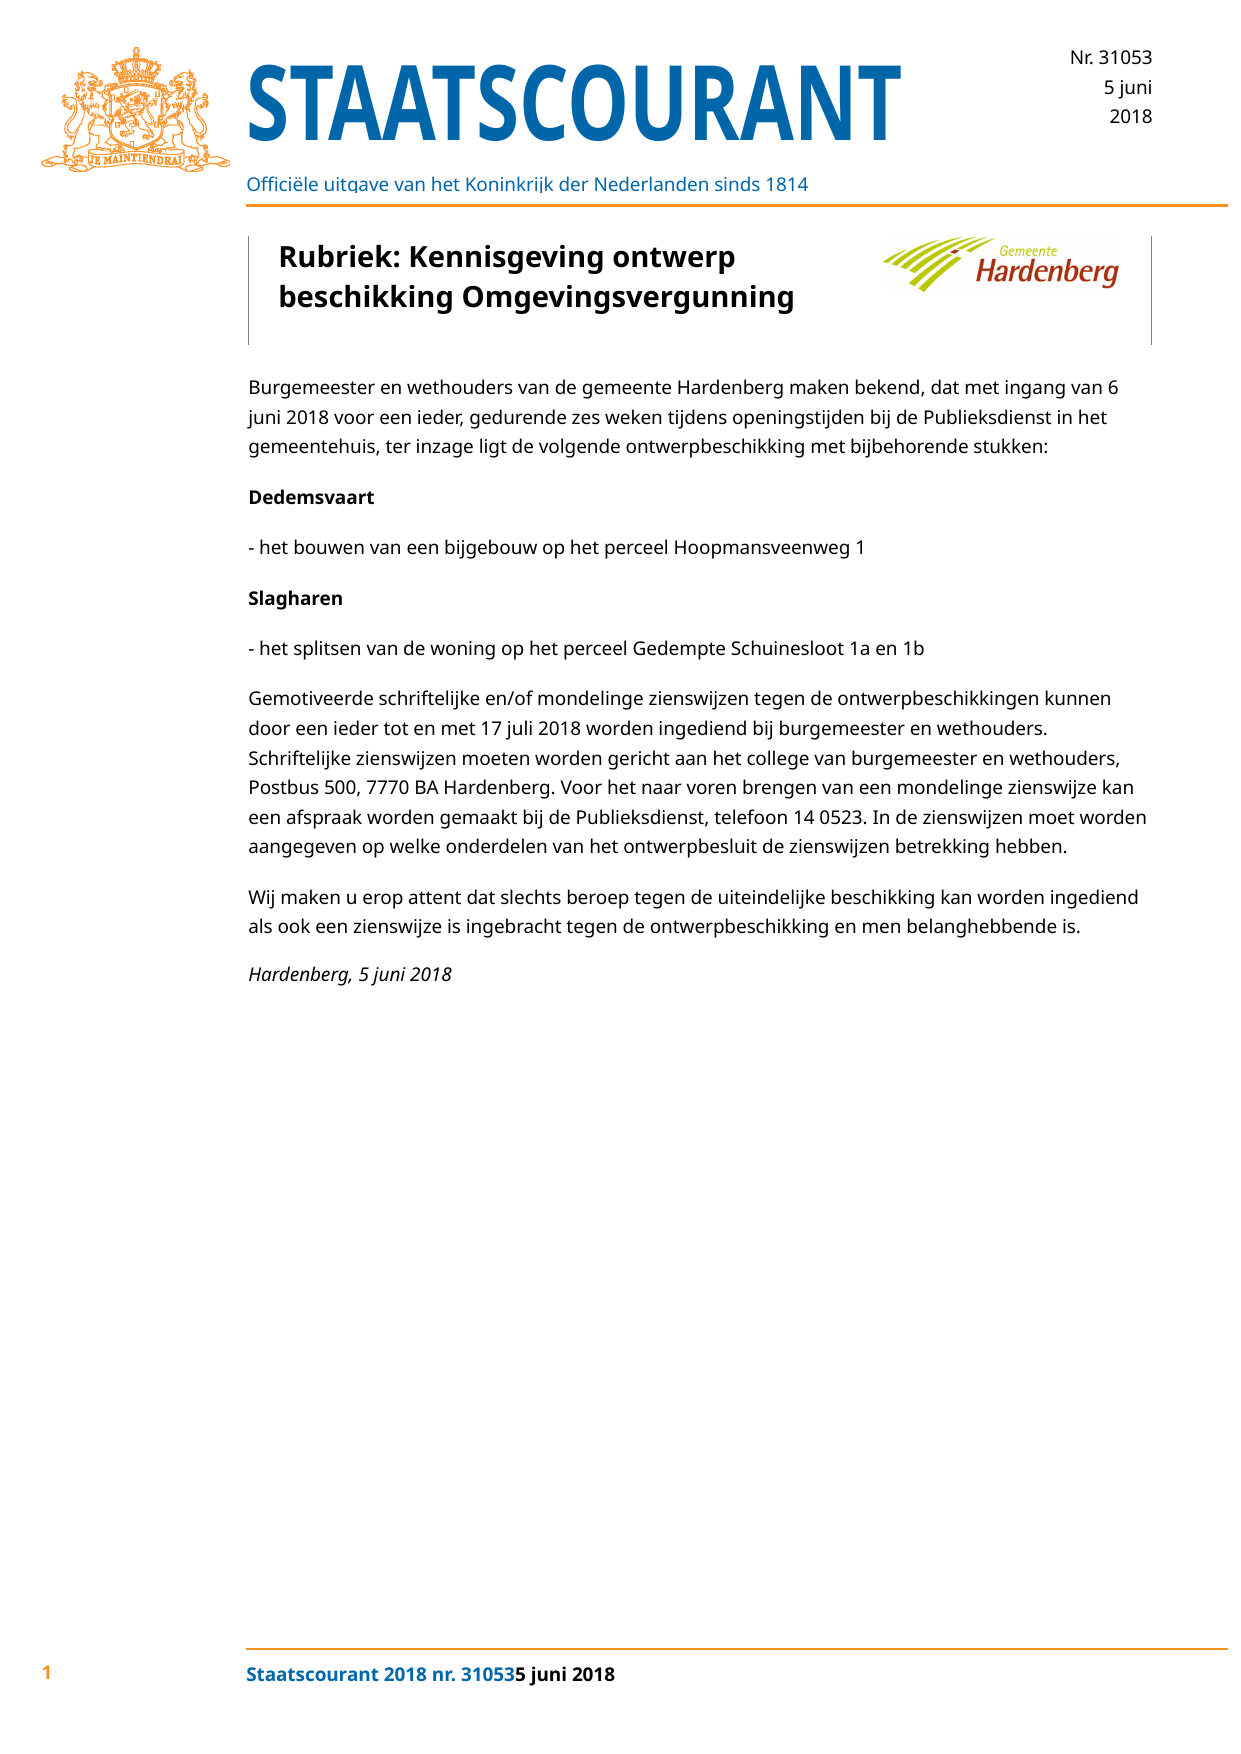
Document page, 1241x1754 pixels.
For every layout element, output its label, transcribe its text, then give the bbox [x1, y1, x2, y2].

text - het splitsen van de woning op het perceel Gedempte Schuinesloot 1a en 1b [248, 635, 1152, 661]
text Hardenberg, 5 juni 2018 [248, 961, 1152, 987]
picture [882, 236, 1119, 292]
picture [41, 47, 231, 172]
text Gemotiveerde schriftelijke en/of mondelinge zienswijzen tegen de ontwerpbeschikkingen kunnen door een ieder tot en met 17 juli 2018 worden ingediend bij burgemeester en wethouders. Schriftelijke zienswijzen moeten worden gericht aan het college van burgemeester en wethouders, Postbus 500, 7770 BA Hardenberg. Voor het naar voren brengen van een mondelinge zienswijze kan een afspraak worden gemaakt bij de Publieksdienst, telefoon 14 0523. In de zienswijzen moet worden aangegeven op welke onderdelen van het ontwerpbesluit de zienswijzen betrekking hebben. [248, 686, 1152, 859]
text Wij maken u erop attent dat slechts beroep tegen de uiteindelijke beschikking kan worden ingediend als ook een zienswijze is ingebracht tegen de ontwerpbeschikking en men belanghebbende is. [248, 884, 1152, 939]
text - het bouwen van een bijgebouw op het perceel Hoopmansveenweg 1 [248, 534, 1152, 560]
table_header Rubriek: Kennisgeving ontwerp beschikking Omgevingsvergunning [249, 236, 850, 345]
table_header [850, 236, 1151, 345]
text Dedemsvaart [248, 484, 1152, 509]
text Burgemeester en wethouders van de gemeente Hardenberg maken bekend, dat met ingang van 6 juni 2018 voor een ieder, gedurende zes weken tijdens openingstijden bij de Publieksdienst in het gemeentehuis, ter inzage ligt de volgende ontwerpbeschikking met bijbehorende stukken: [248, 374, 1152, 459]
text Slagharen [248, 585, 1152, 610]
